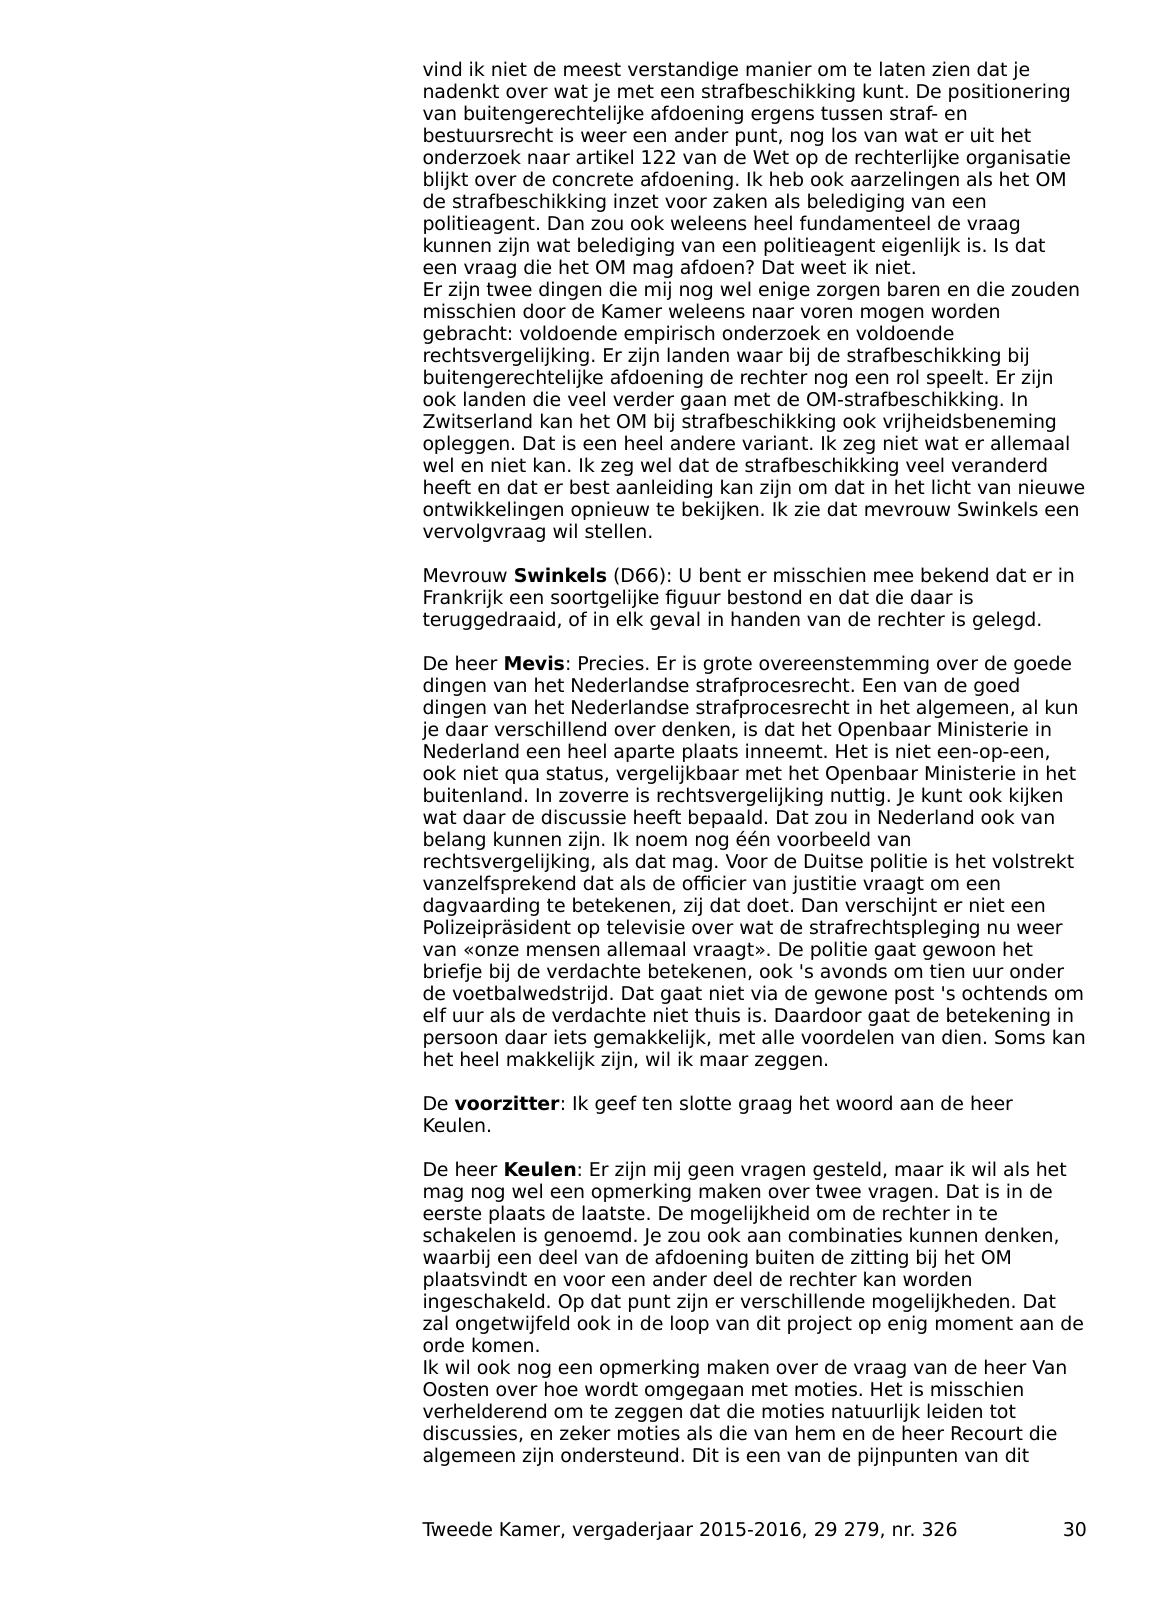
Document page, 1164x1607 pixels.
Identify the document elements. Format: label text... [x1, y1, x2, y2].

text Ik wil ook nog een opmerking maken over de vraag van de heer Van Oosten over hoe wordt omgegaan met moties. Het is misschien verhelderend om te zeggen dat die moties natuurlijk leiden tot discussies, en zeker moties als die van hem en de heer Recourt die algemeen zijn ondersteund. Dit is een van de pijnpunten van dit [422, 1357, 1087, 1467]
text vind ik niet de meest verstandige manier om te laten zien dat je nadenkt over wat je met een strafbeschikking kunt. De positionering van buitengerechtelijke afdoening ergens tussen straf- en bestuursrecht is weer een ander punt, nog los van wat er uit het onderzoek naar artikel 122 van de Wet op de rechterlijke organisatie blijkt over de concrete afdoening. Ik heb ook aarzelingen als het OM de strafbeschikking inzet voor zaken als belediging van een politieagent. Dan zou ook weleens heel fundamenteel de vraag kunnen zijn wat belediging van een politieagent eigenlijk is. Is dat een vraag die het OM mag afdoen? Dat weet ik niet. [422, 59, 1087, 279]
text Er zijn twee dingen die mij nog wel enige zorgen baren en die zouden misschien door de Kamer weleens naar voren mogen worden gebracht: voldoende empirisch onderzoek en voldoende rechtsvergelijking. Er zijn landen waar bij de strafbeschikking bij buitengerechtelijke afdoening de rechter nog een rol speelt. Er zijn ook landen die veel verder gaan met de OM-strafbeschikking. In Zwitserland kan het OM bij strafbeschikking ook vrijheidsbeneming opleggen. Dat is een heel andere variant. Ik zeg niet wat er allemaal wel en niet kan. Ik zeg wel dat de strafbeschikking veel veranderd heeft en dat er best aanleiding kan zijn om dat in het licht van nieuwe ontwikkelingen opnieuw te bekijken. Ik zie dat mevrouw Swinkels een vervolgvraag wil stellen. [422, 279, 1087, 543]
text De heer Mevis: Precies. Er is grote overeenstemming over de goede dingen van het Nederlandse strafprocesrecht. Een van de goed dingen van het Nederlandse strafprocesrecht in het algemeen, al kun je daar verschillend over denken, is dat het Openbaar Ministerie in Nederland een heel aparte plaats inneemt. Het is niet een-op-een, ook niet qua status, vergelijkbaar met het Openbaar Ministerie in het buitenland. In zoverre is rechtsvergelijking nuttig. Je kunt ook kijken wat daar de discussie heeft bepaald. Dat zou in Nederland ook van belang kunnen zijn. Ik noem nog één voorbeeld van rechtsvergelijking, als dat mag. Voor de Duitse politie is het volstrekt vanzelfsprekend dat als de officier van justitie vraagt om een dagvaarding te betekenen, zij dat doet. Dan verschijnt er niet een Polizeipräsident op televisie over wat de strafrechtspleging nu weer van «onze mensen allemaal vraagt». De politie gaat gewoon het briefje bij de verdachte betekenen, ook 's avonds om tien uur onder de voetbalwedstrijd. Dat gaat niet via de gewone post 's ochtends om elf uur als de verdachte niet thuis is. Daardoor gaat de betekening in persoon daar iets gemakkelijk, met alle voordelen van dien. Soms kan het heel makkelijk zijn, wil ik maar zeggen. [422, 653, 1087, 1071]
text Mevrouw Swinkels (D66): U bent er misschien mee bekend dat er in Frankrijk een soortgelijke figuur bestond en dat die daar is teruggedraaid, of in elk geval in handen van de rechter is gelegd. [422, 565, 1087, 631]
text De voorzitter: Ik geef ten slotte graag het woord aan de heer Keulen. [422, 1093, 1087, 1137]
text De heer Keulen: Er zijn mij geen vragen gesteld, maar ik wil als het mag nog wel een opmerking maken over twee vragen. Dat is in de eerste plaats de laatste. De mogelijkheid om de rechter in te schakelen is genoemd. Je zou ook aan combinaties kunnen denken, waarbij een deel van de afdoening buiten de zitting bij het OM plaatsvindt en voor een ander deel de rechter kan worden ingeschakeld. Op dat punt zijn er verschillende mogelijkheden. Dat zal ongetwijfeld ook in de loop van dit project op enig moment aan de orde komen. [422, 1159, 1087, 1357]
